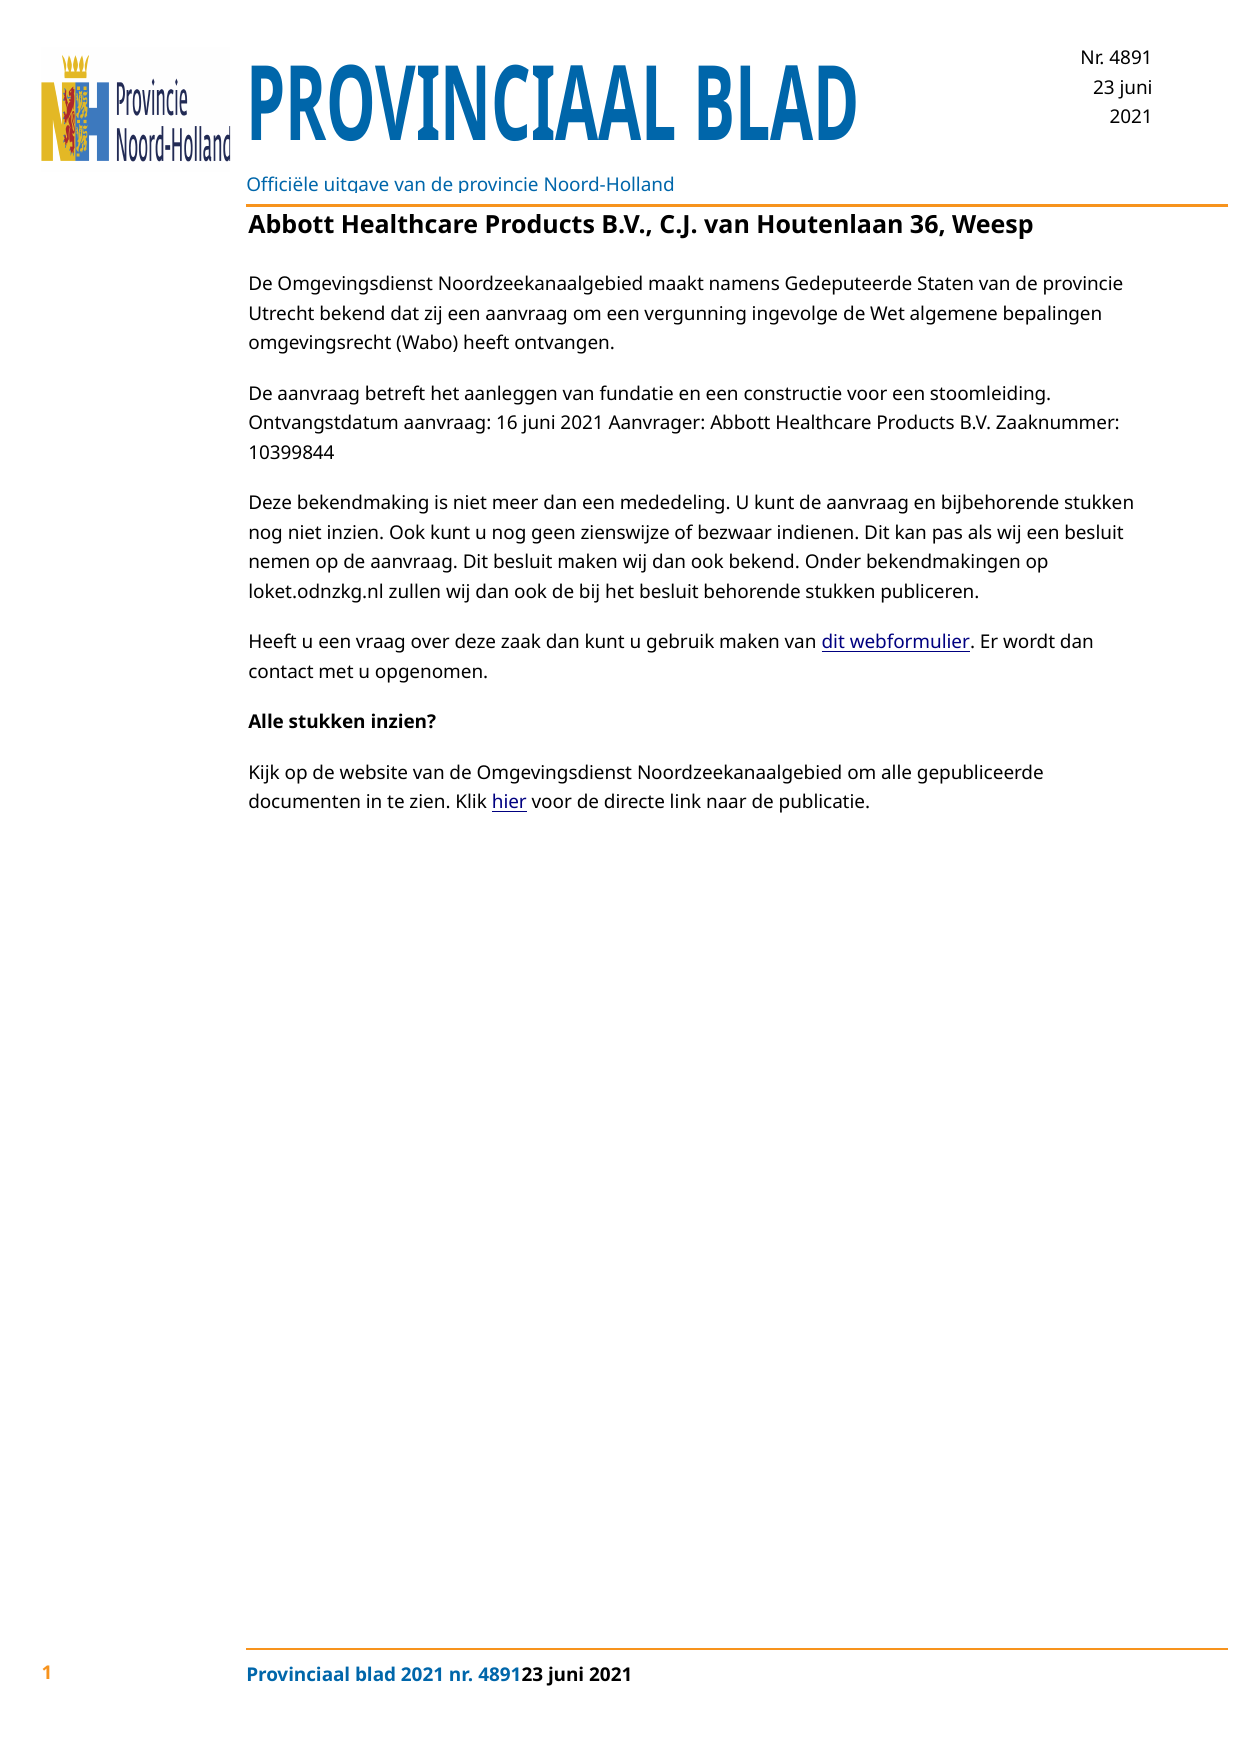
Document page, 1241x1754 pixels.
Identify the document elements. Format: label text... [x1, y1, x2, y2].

text De aanvraag betreft het aanleggen van fundatie en een constructie voor een stoomleiding. Ontvangstdatum aanvraag: 16 juni 2021 Aanvrager: Abbott Healthcare Products B.V. Zaaknummer: 10399844 [248, 380, 1152, 465]
text Heeft u een vraag over deze zaak dan kunt u gebruik maken van dit webformulier. Er wordt dan contact met u opgenomen. [248, 629, 1152, 684]
text Kijk op de website van de Omgevingsdienst Noordzeekanaalgebied om alle gepubliceerde documenten in te zien. Klik hier voor de directe link naar de publicatie. [248, 759, 1152, 814]
text Alle stukken inzien? [248, 709, 1152, 734]
picture [41, 47, 231, 172]
text Abbott Healthcare Products B.V., C.J. van Houtenlaan 36, Weesp [248, 207, 1152, 241]
text Deze bekendmaking is niet meer dan een mededeling. U kunt de aanvraag en bijbehorende stukken nog niet inzien. Ook kunt u nog geen zienswijze of bezwaar indienen. Dit kan pas als wij een besluit nemen op de aanvraag. Dit besluit maken wij dan ook bekend. Onder bekendmakingen op loket.odnzkg.nl zullen wij dan ook de bij het besluit behorende stukken publiceren. [248, 489, 1152, 604]
text De Omgevingsdienst Noordzeekanaalgebied maakt namens Gedeputeerde Staten van de provincie Utrecht bekend dat zij een aanvraag om een vergunning ingevolge de Wet algemene bepalingen omgevingsrecht (Wabo) heeft ontvangen. [248, 270, 1152, 355]
